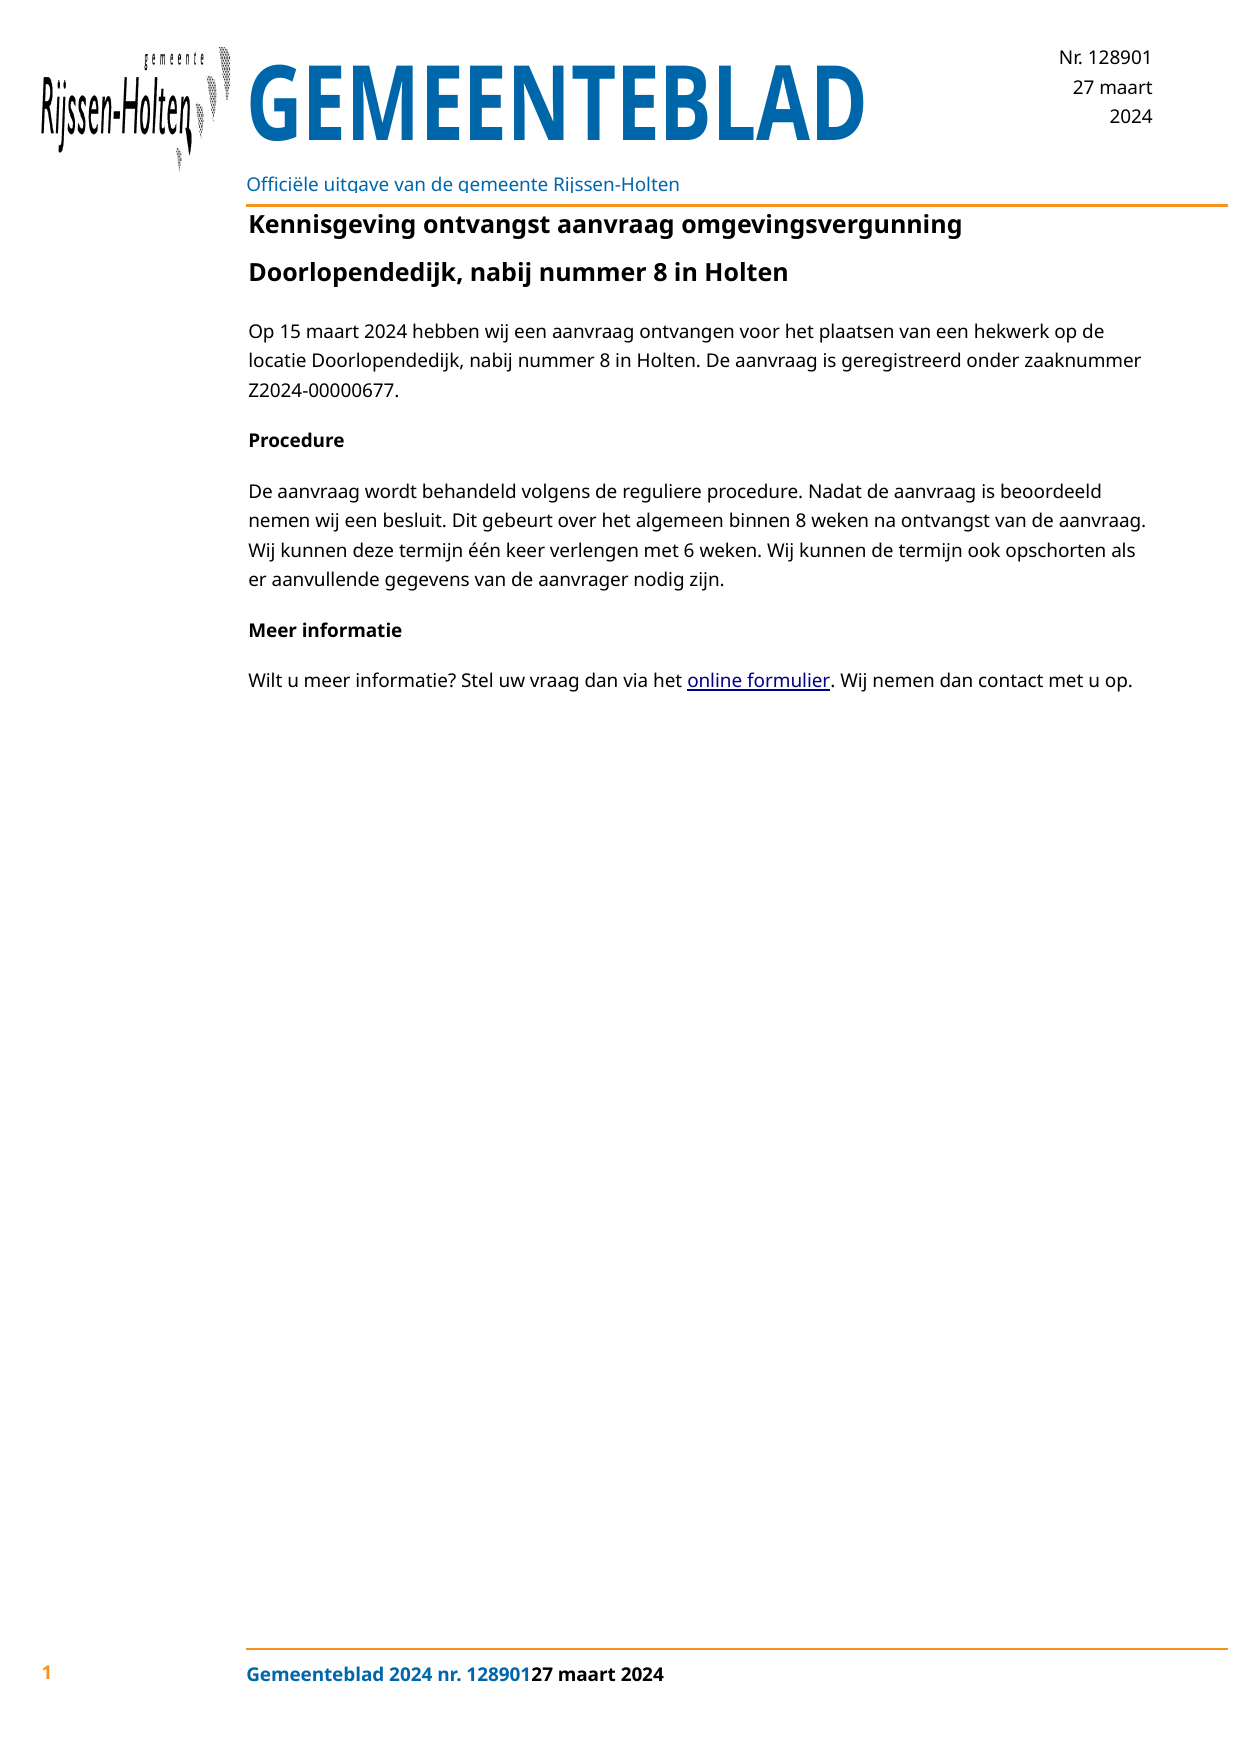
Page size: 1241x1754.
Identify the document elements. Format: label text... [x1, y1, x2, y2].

text Op 15 maart 2024 hebben wij een aanvraag ontvangen voor het plaatsen van een hekwerk op de locatie Doorlopendedijk, nabij nummer 8 in Holten. De aanvraag is geregistreerd onder zaaknummer Z2024-00000677. [248, 318, 1152, 403]
text Kennisgeving ontvangst aanvraag omgevingsvergunning Doorlopendedijk, nabij nummer 8 in Holten [248, 207, 1152, 288]
text Wilt u meer informatie? Stel uw vraag dan via het online formulier. Wij nemen dan contact met u op. [248, 667, 1152, 693]
text Meer informatie [248, 617, 1152, 643]
text De aanvraag wordt behandeld volgens de reguliere procedure. Nadat de aanvraag is beoordeeld nemen wij een besluit. Dit gebeurt over het algemeen binnen 8 weken na ontvangst van de aanvraag. Wij kunnen deze termijn één keer verlengen met 6 weken. Wij kunnen de termijn ook opschorten als er aanvullende gegevens van de aanvrager nodig zijn. [248, 478, 1152, 592]
picture [41, 47, 231, 172]
text Procedure [248, 427, 1152, 453]
